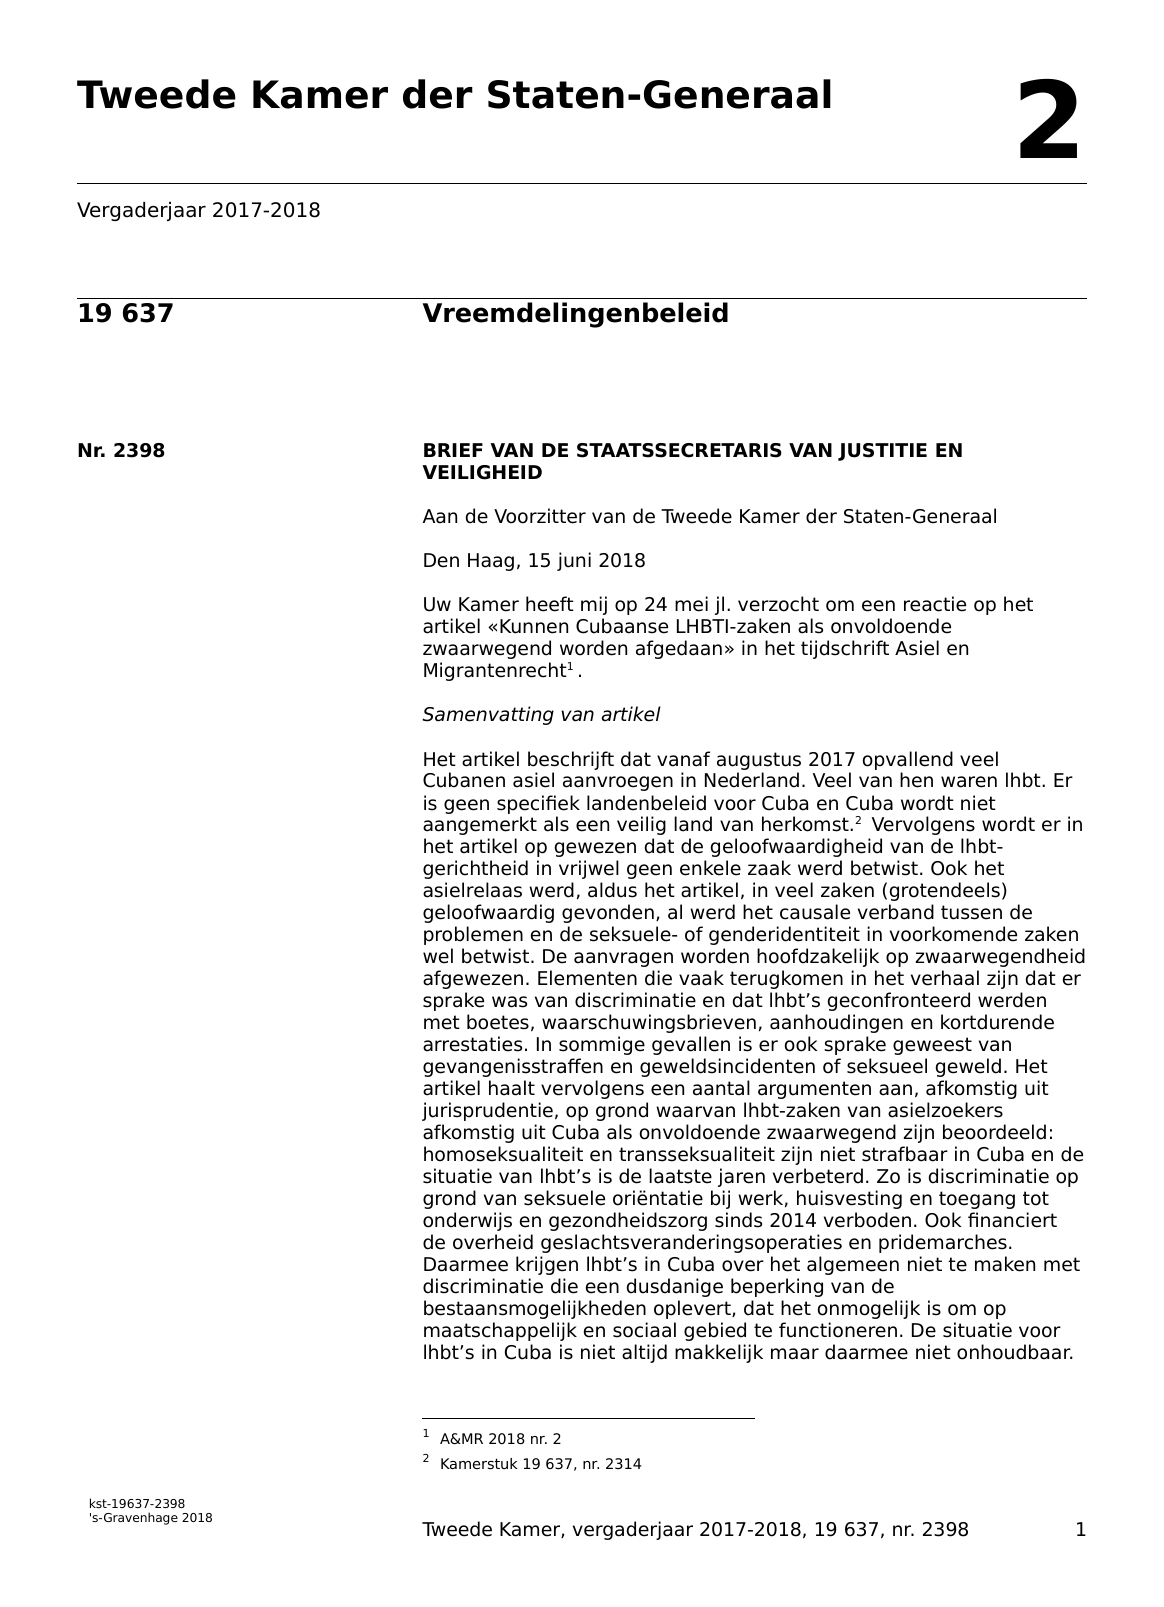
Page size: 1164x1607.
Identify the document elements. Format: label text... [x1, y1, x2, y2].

table_header 2 [886, 59, 1087, 183]
text Uw Kamer heeft mij op 24 mei jl. verzocht om een reactie op het artikel «Kunnen Cubaanse LHBTI-zaken als onvoldoende zwaarwegend worden afgedaan» in het tijdschrift Asiel en Migrantenrecht. [422, 594, 1087, 682]
table_cell Vergaderjaar 2017-2018 [77, 184, 1087, 298]
text Het artikel beschrijft dat vanaf augustus 2017 opvallend veel Cubanen asiel aanvroegen in Nederland. Veel van hen waren lhbt. Er is geen specifiek landenbeleid voor Cuba en Cuba wordt niet aangemerkt als een veilig land van herkomst. Vervolgens wordt er in het artikel op gewezen dat de geloofwaardigheid van de lhbt-gerichtheid in vrijwel geen enkele zaak werd betwist. Ook het asielrelaas werd, aldus het artikel, in veel zaken (grotendeels) geloofwaardig gevonden, al werd het causale verband tussen de problemen en de seksuele- of genderidentiteit in voorkomende zaken wel betwist. De aanvragen worden hoofdzakelijk op zwaarwegendheid afgewezen. Elementen die vaak terugkomen in het verhaal zijn dat er sprake was van discriminatie en dat lhbt’s geconfronteerd werden met boetes, waarschuwingsbrieven, aanhoudingen en kortdurende arrestaties. In sommige gevallen is er ook sprake geweest van gevangenisstraffen en geweldsincidenten of seksueel geweld. Het artikel haalt vervolgens een aantal argumenten aan, afkomstig uit jurisprudentie, op grond waarvan lhbt-zaken van asielzoekers afkomstig uit Cuba als onvoldoende zwaarwegend zijn beoordeeld: homoseksualiteit en transseksualiteit zijn niet strafbaar in Cuba en de situatie van lhbt’s is de laatste jaren verbeterd. Zo is discriminatie op grond van seksuele oriëntatie bij werk, huisvesting en toegang tot onderwijs en gezondheidszorg sinds 2014 verboden. Ook financiert de overheid geslachtsveranderingsoperaties en pridemarches. Daarmee krijgen lhbt’s in Cuba over het algemeen niet te maken met discriminatie die een dusdanige beperking van de bestaansmogelijkheden oplevert, dat het onmogelijk is om op maatschappelijk en sociaal gebied te functioneren. De situatie voor lhbt’s in Cuba is niet altijd makkelijk maar daarmee niet onhoudbaar. [422, 748, 1087, 1364]
text Den Haag, 15 juni 2018 [422, 550, 1087, 572]
text A&MR 2018 nr. 2 [422, 1427, 1087, 1449]
subtitle Nr. 2398 BRIEF VAN DE STAATSSECRETARIS VAN JUSTITIE EN VEILIGHEID [77, 440, 1087, 484]
subtitle 19 637 Vreemdelingenbeleid [77, 299, 1087, 329]
text 's-Gravenhage 2018 [88, 1511, 323, 1525]
table_header Tweede Kamer der Staten-Generaal [77, 59, 886, 183]
text kst-19637-2398 [88, 1497, 323, 1511]
text Aan de Voorzitter van de Tweede Kamer der Staten-Generaal [422, 506, 1087, 528]
subtitle Samenvatting van artikel [422, 704, 1087, 726]
text Kamerstuk 19 637, nr. 2314 [422, 1452, 1087, 1474]
